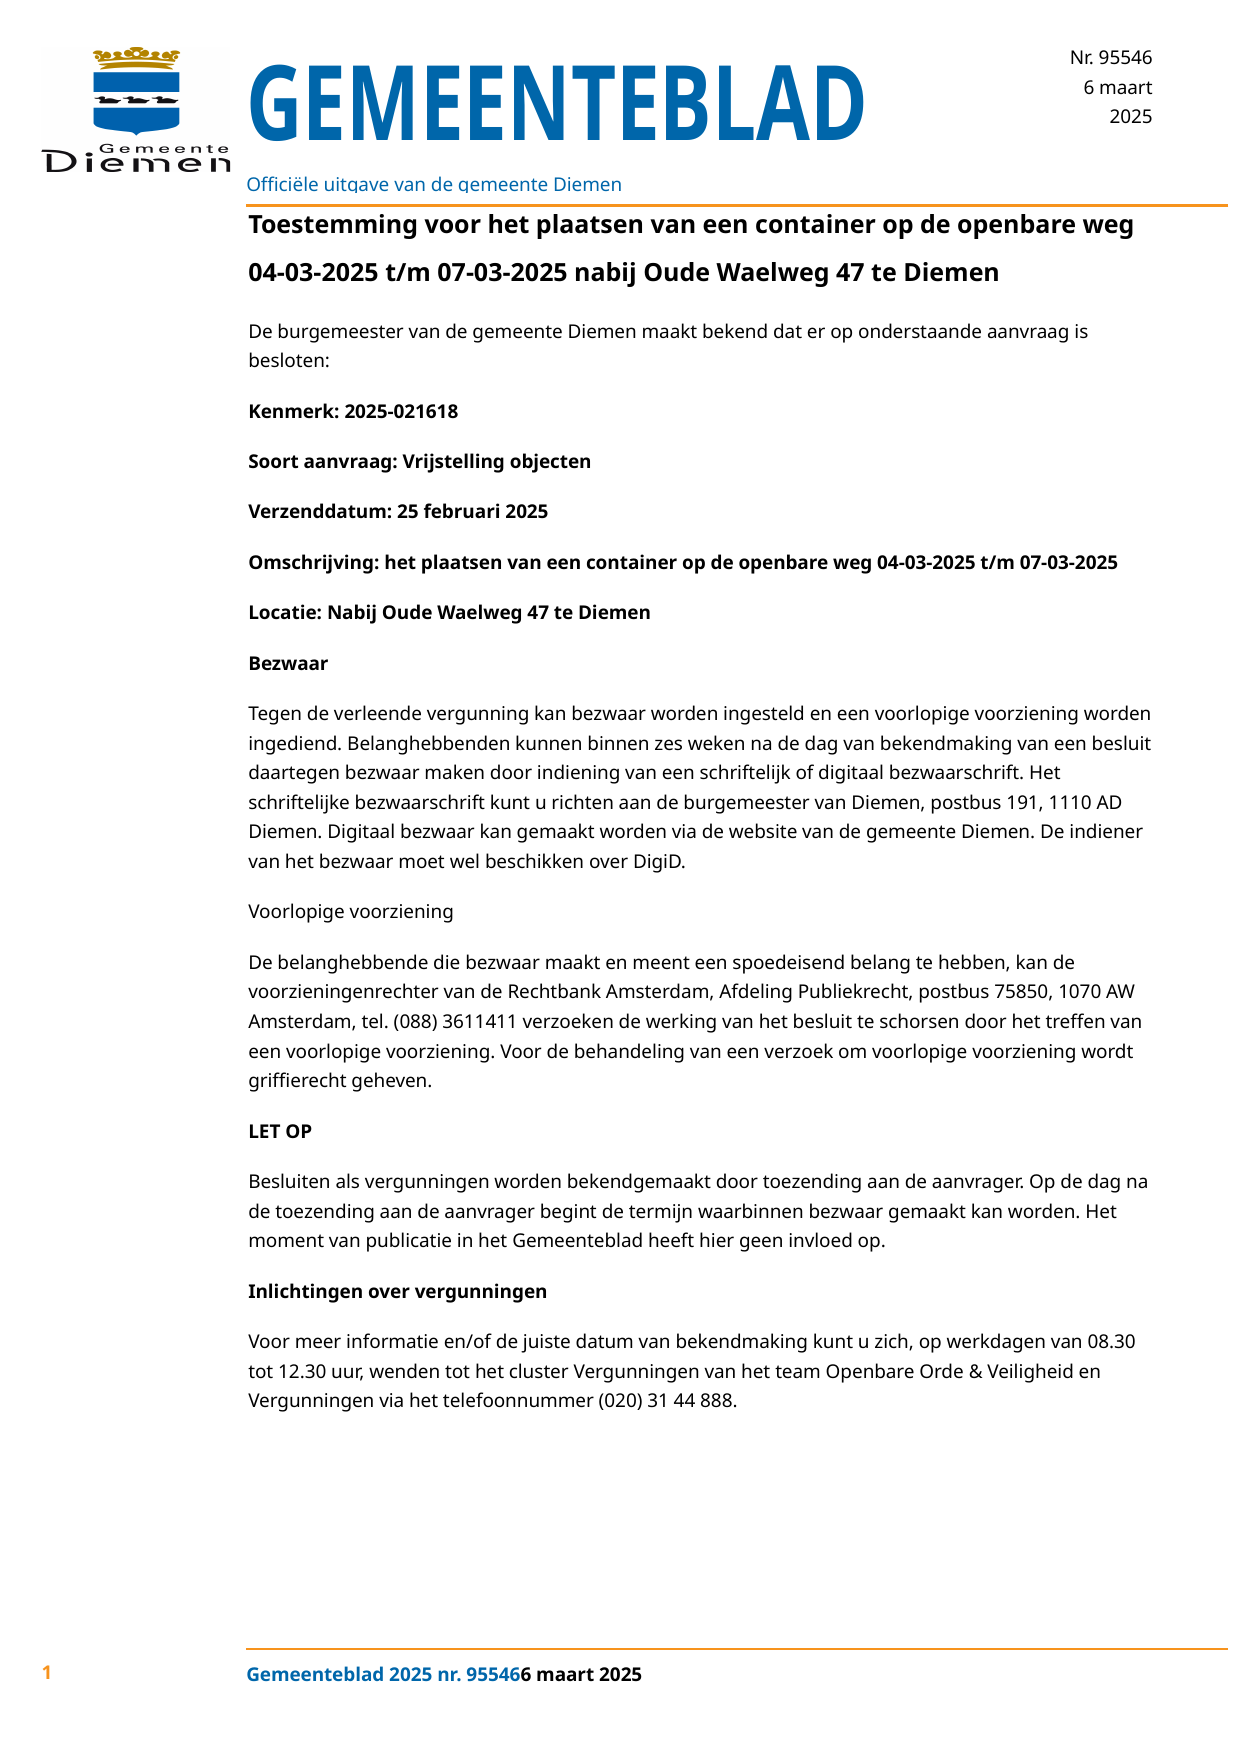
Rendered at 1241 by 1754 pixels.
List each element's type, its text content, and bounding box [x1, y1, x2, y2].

text Locatie: Nabij Oude Waelweg 47 te Diemen [248, 599, 1152, 625]
text Soort aanvraag: Vrijstelling objecten [248, 448, 1152, 474]
text Verzenddatum: 25 februari 2025 [248, 499, 1152, 524]
text Bezwaar [248, 650, 1152, 676]
text Inlichtingen over vergunningen [248, 1278, 1152, 1304]
text Voor meer informatie en/of de juiste datum van bekendmaking kunt u zich, op werkdagen van 08.30 tot 12.30 uur, wenden tot het cluster Vergunningen van het team Openbare Orde & Veiligheid en Vergunningen via het telefoonnummer (020) 31 44 888. [248, 1328, 1152, 1413]
text LET OP [248, 1118, 1152, 1144]
text De burgemeester van de gemeente Diemen maakt bekend dat er op onderstaande aanvraag is besloten: [248, 318, 1152, 373]
text Kenmerk: 2025-021618 [248, 398, 1152, 424]
text Toestemming voor het plaatsen van een container op de openbare weg 04-03-2025 t/m 07-03-2025 nabij Oude Waelweg 47 te Diemen [248, 207, 1152, 288]
text Omschrijving: het plaatsen van een container op de openbare weg 04-03-2025 t/m 07-03-2025 [248, 549, 1152, 575]
text Tegen de verleende vergunning kan bezwaar worden ingesteld en een voorlopige voorziening worden ingediend. Belanghebbenden kunnen binnen zes weken na de dag van bekendmaking van een besluit daartegen bezwaar maken door indiening van een schriftelijk of digitaal bezwaarschrift. Het schriftelijke bezwaarschrift kunt u richten aan de burgemeester van Diemen, postbus 191, 1110 AD Diemen. Digitaal bezwaar kan gemaakt worden via de website van de gemeente Diemen. De indiener van het bezwaar moet wel beschikken over DigiD. [248, 700, 1152, 874]
text Voorlopige voorziening [248, 899, 1152, 924]
text De belanghebbende die bezwaar maakt en meent een spoedeisend belang te hebben, kan de voorzieningenrechter van de Rechtbank Amsterdam, Afdeling Publiekrecht, postbus 75850, 1070 AW Amsterdam, tel. (088) 3611411 verzoeken de werking van het besluit te schorsen door het treffen van een voorlopige voorziening. Voor de behandeling van een verzoek om voorlopige voorziening wordt griffierecht geheven. [248, 949, 1152, 1093]
text Besluiten als vergunningen worden bekendgemaakt door toezending aan de aanvrager. Op de dag na de toezending aan de aanvrager begint de termijn waarbinnen bezwaar gemaakt kan worden. Het moment van publicatie in het Gemeenteblad heeft hier geen invloed op. [248, 1168, 1152, 1253]
picture [41, 47, 231, 172]
